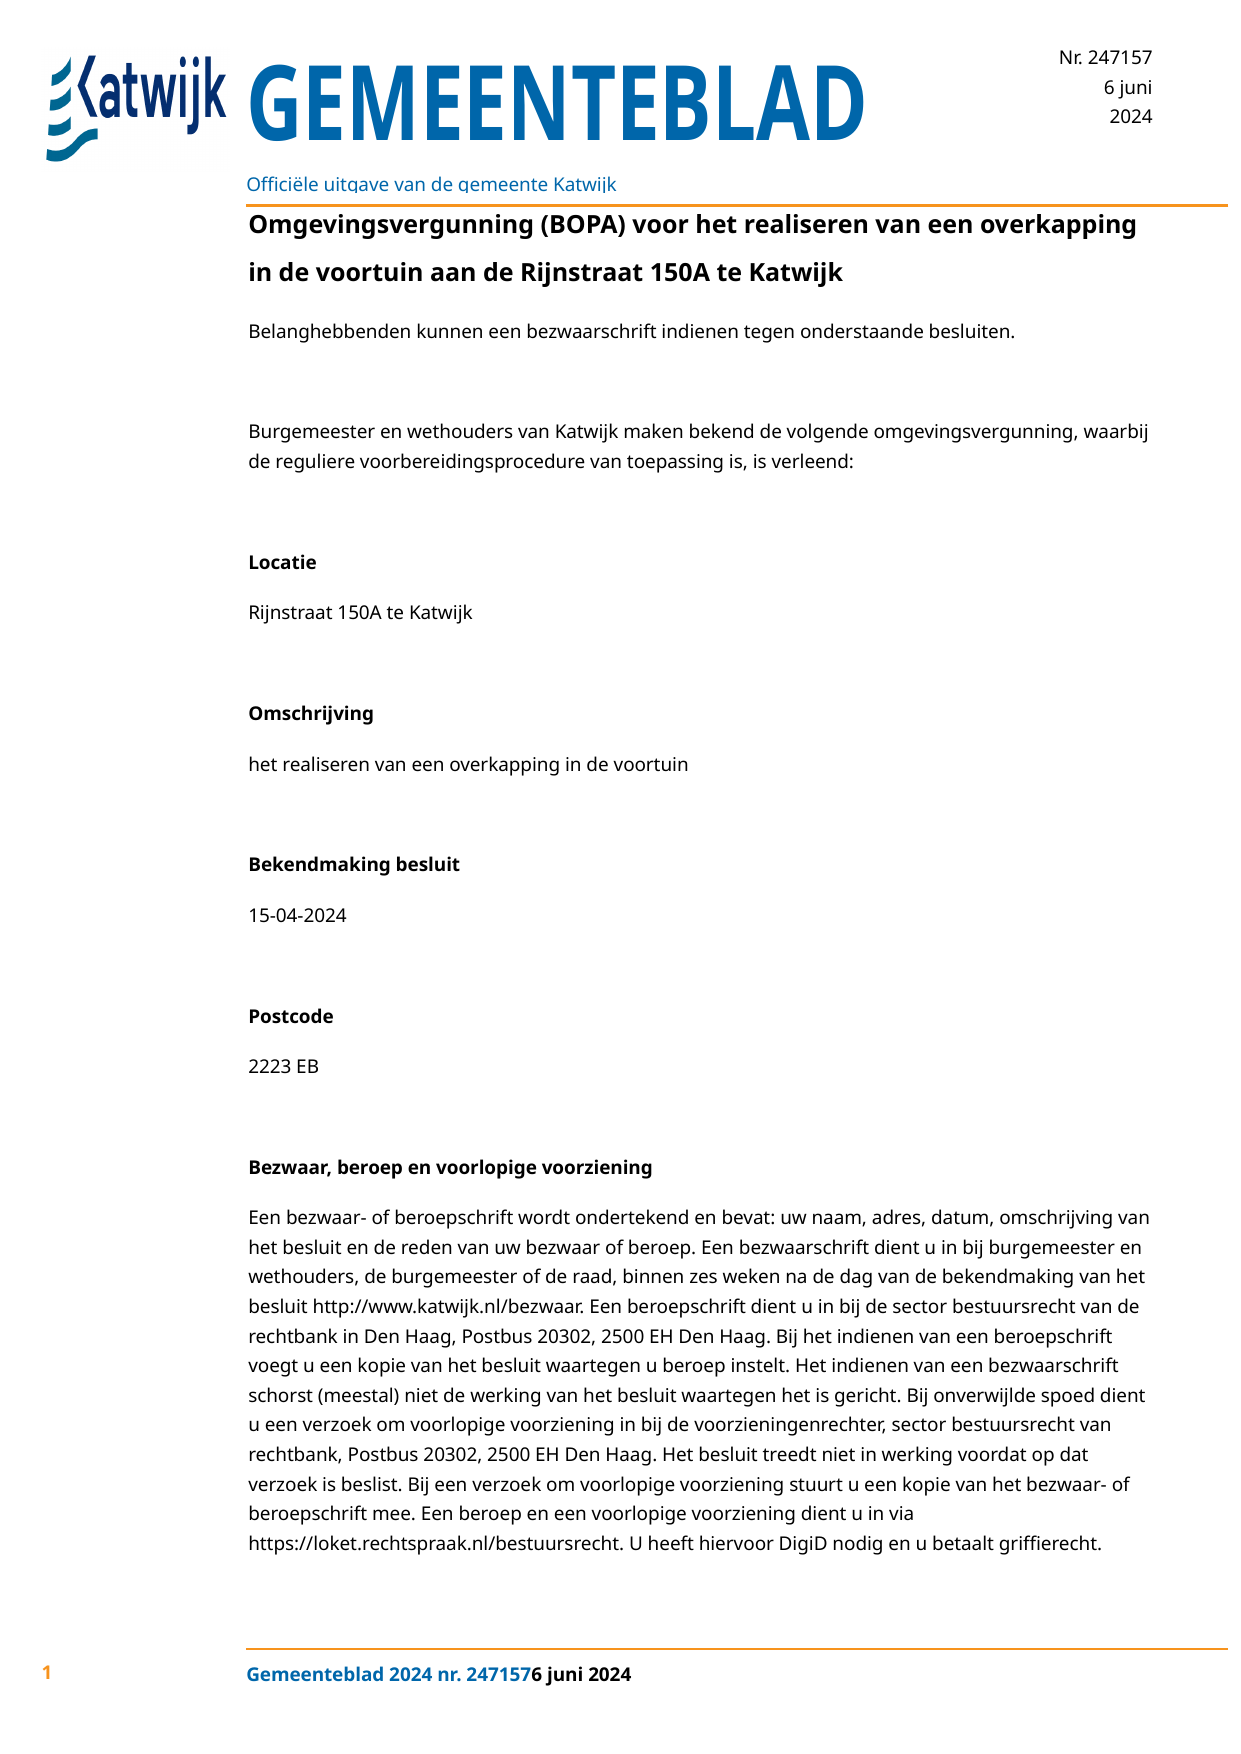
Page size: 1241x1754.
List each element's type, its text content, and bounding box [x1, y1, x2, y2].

text 15-04-2024 [248, 902, 1152, 928]
text Een bezwaar- of beroepschrift wordt ondertekend en bevat: uw naam, adres, datum, omschrijving van het besluit en de reden van uw bezwaar of beroep. Een bezwaarschrift dient u in bij burgemeester en wethouders, de burgemeester of de raad, binnen zes weken na de dag van de bekendmaking van het besluit http://www.katwijk.nl/bezwaar. Een beroepschrift dient u in bij de sector bestuursrecht van de rechtbank in Den Haag, Postbus 20302, 2500 EH Den Haag. Bij het indienen van een beroepschrift voegt u een kopie van het besluit waartegen u beroep instelt. Het indienen van een bezwaarschrift schorst (meestal) niet de werking van het besluit waartegen het is gericht. Bij onverwijlde spoed dient u een verzoek om voorlopige voorziening in bij de voorzieningenrechter, sector bestuursrecht van rechtbank, Postbus 20302, 2500 EH Den Haag. Het besluit treedt niet in werking voordat op dat verzoek is beslist. Bij een verzoek om voorlopige voorziening stuurt u een kopie van het bezwaar- of beroepschrift mee. Een beroep en een voorlopige voorziening dient u in via https://loket.rechtspraak.nl/bestuursrecht. U heeft hiervoor DigiD nodig en u betaalt griffierecht. [248, 1204, 1152, 1556]
picture [41, 47, 231, 172]
text Postcode [248, 1003, 1152, 1029]
text 2223 EB [248, 1053, 1152, 1079]
text Bezwaar, beroep en voorlopige voorziening [248, 1154, 1152, 1180]
text Omgevingsvergunning (BOPA) voor het realiseren van een overkapping in de voortuin aan de Rijnstraat 150A te Katwijk [248, 207, 1152, 288]
text Burgemeester en wethouders van Katwijk maken bekend de volgende omgevingsvergunning, waarbij de reguliere voorbereidingsprocedure van toepassing is, is verleend: [248, 419, 1152, 474]
text Omschrijving [248, 700, 1152, 726]
text Locatie [248, 549, 1152, 575]
text Rijnstraat 150A te Katwijk [248, 599, 1152, 625]
text het realiseren van een overkapping in de voortuin [248, 751, 1152, 777]
text Bekendmaking besluit [248, 852, 1152, 877]
text Belanghebbenden kunnen een bezwaarschrift indienen tegen onderstaande besluiten. [248, 318, 1152, 344]
